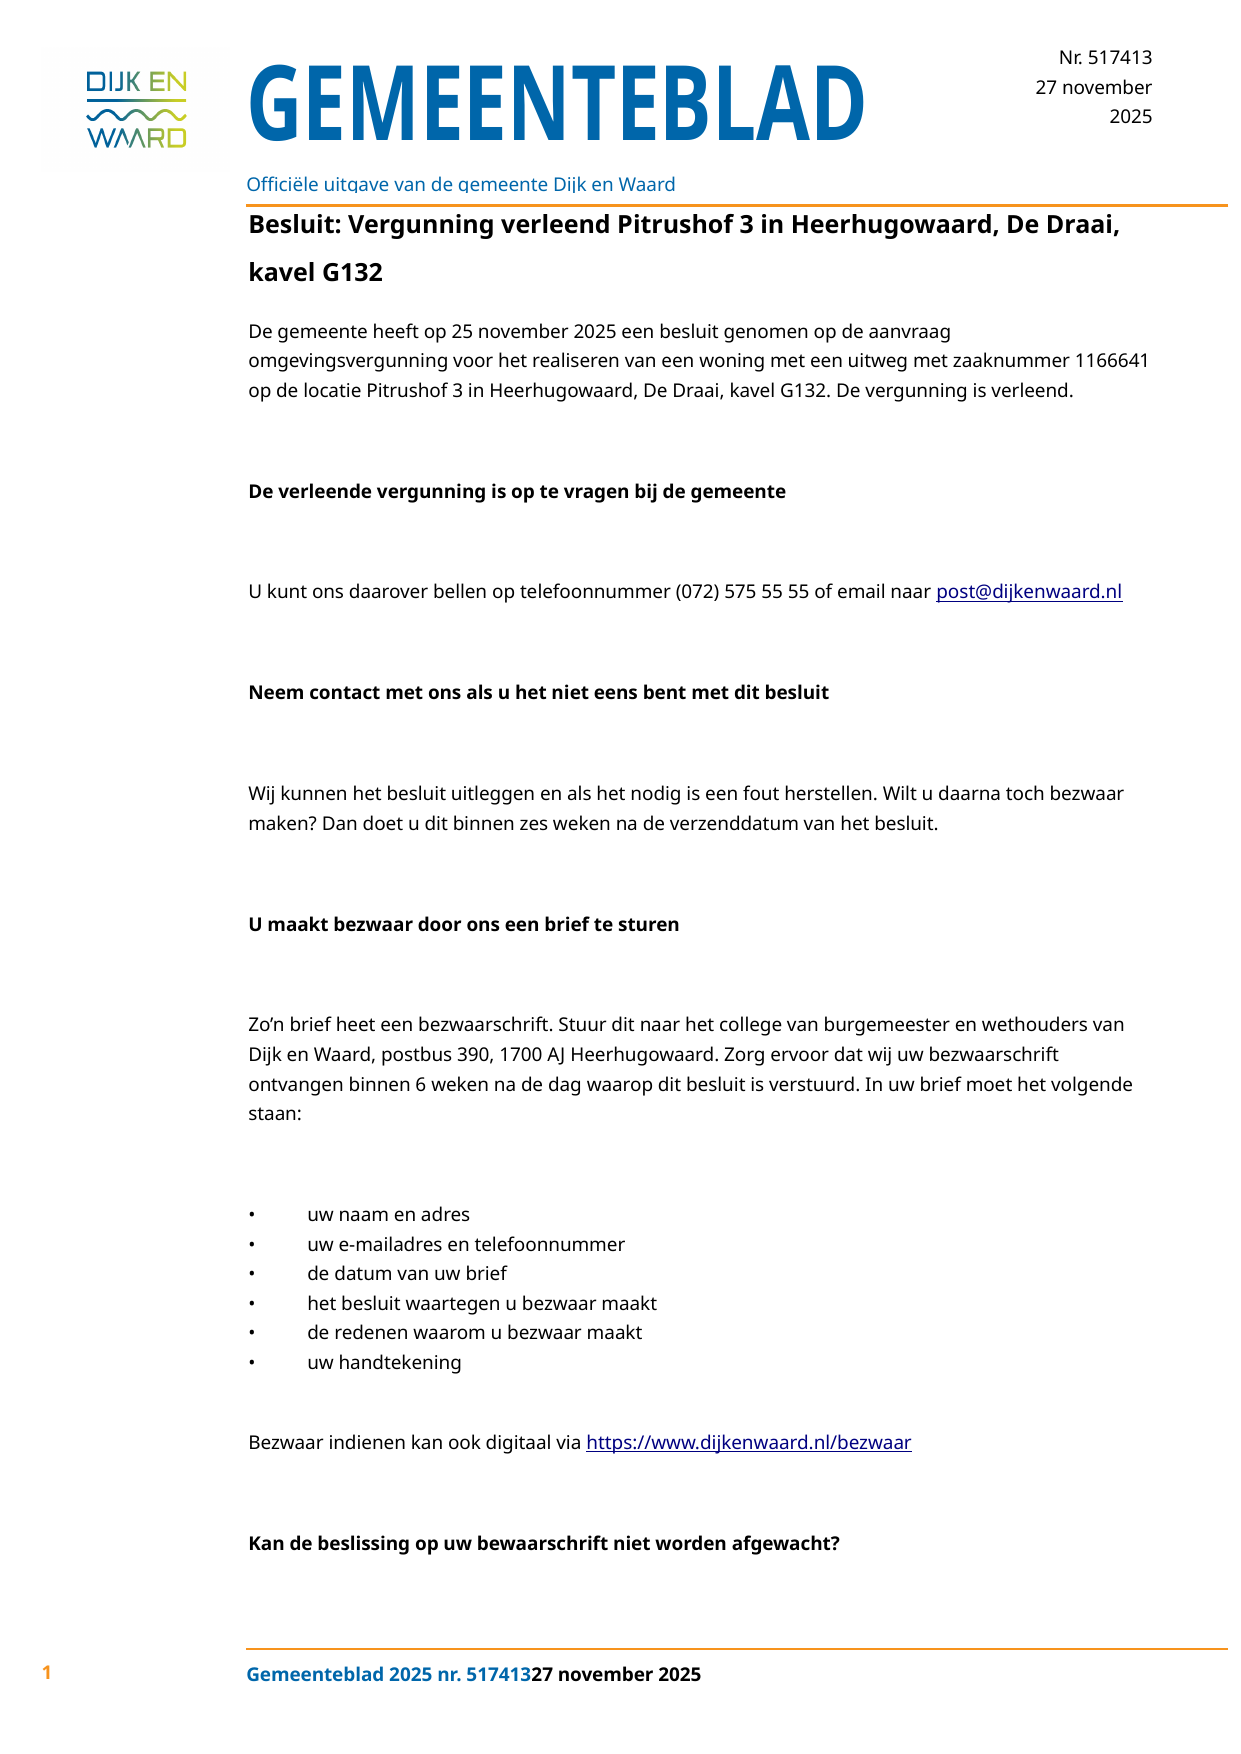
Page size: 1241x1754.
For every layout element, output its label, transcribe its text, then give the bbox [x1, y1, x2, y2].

text Kan de beslissing op uw bewaarschrift niet worden afgewacht? [248, 1530, 1152, 1556]
list uw e-mailadres en telefoonnummer [248, 1231, 1152, 1257]
list de redenen waarom u bezwaar maakt [248, 1319, 1152, 1345]
text Neem contact met ons als u het niet eens bent met dit besluit [248, 679, 1152, 705]
list uw handtekening [248, 1349, 1152, 1375]
text Besluit: Vergunning verleend Pitrushof 3 in Heerhugowaard, De Draai, kavel G132 [248, 207, 1152, 288]
text U maakt bezwaar door ons een brief te sturen [248, 911, 1152, 937]
text Zo’n brief heet een bezwaarschrift. Stuur dit naar het college van burgemeester en wethouders van Dijk en Waard, postbus 390, 1700 AJ Heerhugowaard. Zorg ervoor dat wij uw bezwaarschrift ontvangen binnen 6 weken na de dag waarop dit besluit is verstuurd. In uw brief moet het volgende staan: [248, 1012, 1152, 1126]
text U kunt ons daarover bellen op telefoonnummer (072) 575 55 55 of email naar post@dijkenwaard.nl [248, 579, 1152, 604]
text Bezwaar indienen kan ook digitaal via https://www.dijkenwaard.nl/bezwaar [248, 1429, 1152, 1455]
list het besluit waartegen u bezwaar maakt [248, 1290, 1152, 1316]
text Wij kunnen het besluit uitleggen en als het nodig is een fout herstellen. Wilt u daarna toch bezwaar maken? Dan doet u dit binnen zes weken na de verzenddatum van het besluit. [248, 780, 1152, 836]
picture [41, 47, 231, 172]
text De gemeente heeft op 25 november 2025 een besluit genomen op de aanvraag omgevingsvergunning voor het realiseren van een woning met een uitweg met zaaknummer 1166641 op de locatie Pitrushof 3 in Heerhugowaard, De Draai, kavel G132. De vergunning is verleend. [248, 318, 1152, 403]
list de datum van uw brief [248, 1260, 1152, 1286]
list uw naam en adres [248, 1201, 1152, 1227]
text De verleende vergunning is op te vragen bij de gemeente [248, 478, 1152, 504]
